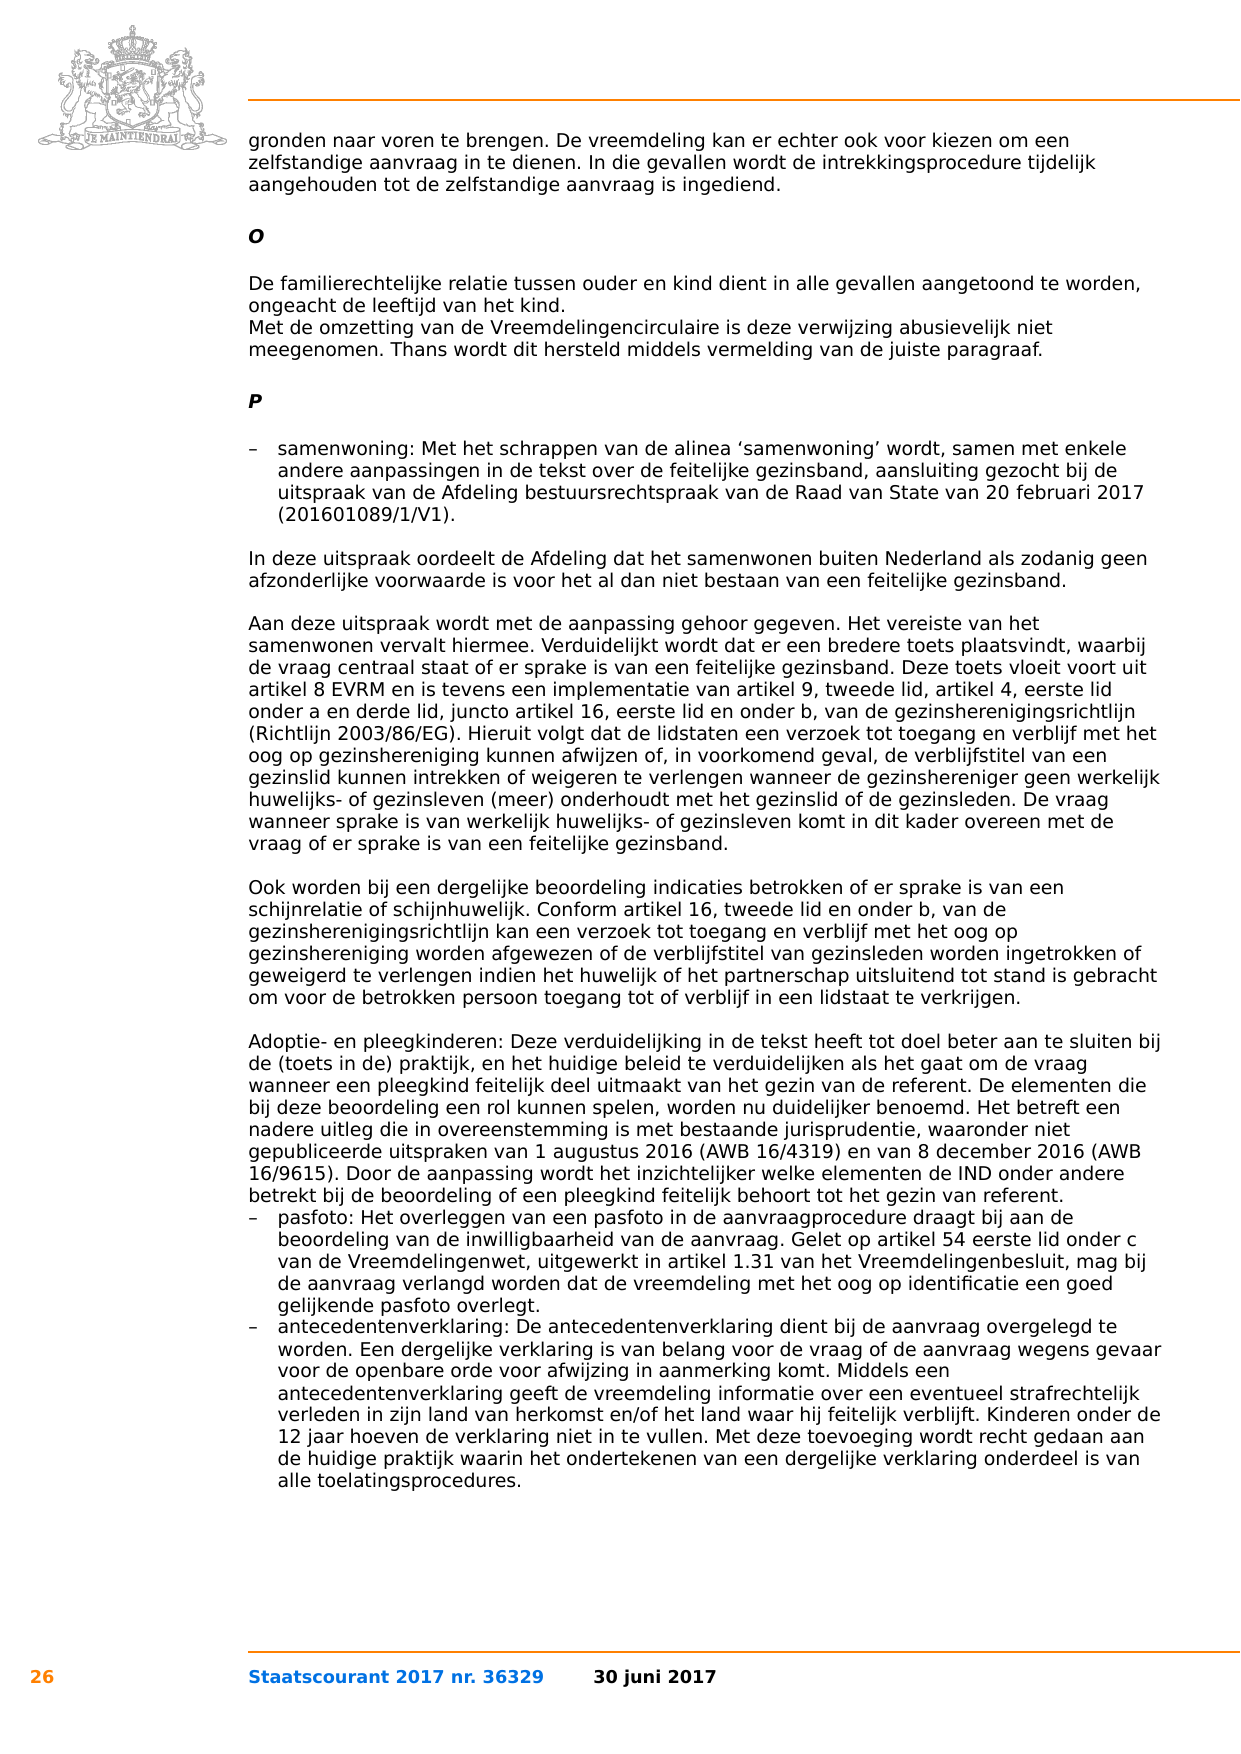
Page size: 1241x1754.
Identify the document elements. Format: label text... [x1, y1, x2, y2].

picture [38, 25, 227, 150]
text Ook worden bij een dergelijke beoordeling indicaties betrokken of er sprake is van een schijnrelatie of schijnhuwelijk. Conform artikel 16, tweede lid en onder b, van de gezinsherenigingsrichtlijn kan een verzoek tot toegang en verblijf met het oog op gezinshereniging worden afgewezen of de verblijfstitel van gezinsleden worden ingetrokken of geweigerd te verlengen indien het huwelijk of het partnerschap uitsluitend tot stand is gebracht om voor de betrokken persoon toegang tot of verblijf in een lidstaat te verkrijgen. [248, 877, 1163, 1009]
subtitle O [248, 226, 1163, 248]
text Met de omzetting van de Vreemdelingencirculaire is deze verwijzing abusievelijk niet meegenomen. Thans wordt dit hersteld middels vermelding van de juiste paragraaf. [248, 317, 1163, 361]
text – samenwoning: Met het schrappen van de alinea ‘samenwoning’ wordt, samen met enkele andere aanpassingen in de tekst over de feitelijke gezinsband, aansluiting gezocht bij de uitspraak van de Afdeling bestuursrechtspraak van de Raad van State van 20 februari 2017 (201601089/1/V1). [248, 438, 1163, 526]
text – antecedentenverklaring: De antecedentenverklaring dient bij de aanvraag overgelegd te worden. Een dergelijke verklaring is van belang voor de vraag of de aanvraag wegens gevaar voor de openbare orde voor afwijzing in aanmerking komt. Middels een antecedentenverklaring geeft de vreemdeling informatie over een eventueel strafrechtelijk verleden in zijn land van herkomst en/of het land waar hij feitelijk verblijft. Kinderen onder de 12 jaar hoeven de verklaring niet in te vullen. Met deze toevoeging wordt recht gedaan aan de huidige praktijk waarin het ondertekenen van een dergelijke verklaring onderdeel is van alle toelatingsprocedures. [248, 1316, 1163, 1492]
text Adoptie- en pleegkinderen: Deze verduidelijking in de tekst heeft tot doel beter aan te sluiten bij de (toets in de) praktijk, en het huidige beleid te verduidelijken als het gaat om de vraag wanneer een pleegkind feitelijk deel uitmaakt van het gezin van de referent. De elementen die bij deze beoordeling een rol kunnen spelen, worden nu duidelijker benoemd. Het betreft een nadere uitleg die in overeenstemming is met bestaande jurisprudentie, waaronder niet gepubliceerde uitspraken van 1 augustus 2016 (AWB 16/4319) en van 8 december 2016 (AWB 16/9615). Door de aanpassing wordt het inzichtelijker welke elementen de IND onder andere betrekt bij de beoordeling of een pleegkind feitelijk behoort tot het gezin van referent. [248, 1031, 1163, 1207]
text Aan deze uitspraak wordt met de aanpassing gehoor gegeven. Het vereiste van het samenwonen vervalt hiermee. Verduidelijkt wordt dat er een bredere toets plaatsvindt, waarbij de vraag centraal staat of er sprake is van een feitelijke gezinsband. Deze toets vloeit voort uit artikel 8 EVRM en is tevens een implementatie van artikel 9, tweede lid, artikel 4, eerste lid onder a en derde lid, juncto artikel 16, eerste lid en onder b, van de gezinsherenigingsrichtlijn (Richtlijn 2003/86/EG). Hieruit volgt dat de lidstaten een verzoek tot toegang en verblijf met het oog op gezinshereniging kunnen afwijzen of, in voorkomend geval, de verblijfstitel van een gezinslid kunnen intrekken of weigeren te verlengen wanneer de gezinshereniger geen werkelijk huwelijks- of gezinsleven (meer) onderhoudt met het gezinslid of de gezinsleden. De vraag wanneer sprake is van werkelijk huwelijks- of gezinsleven komt in dit kader overeen met de vraag of er sprake is van een feitelijke gezinsband. [248, 613, 1163, 855]
text gronden naar voren te brengen. De vreemdeling kan er echter ook voor kiezen om een zelfstandige aanvraag in te dienen. In die gevallen wordt de intrekkingsprocedure tijdelijk aangehouden tot de zelfstandige aanvraag is ingediend. [248, 130, 1163, 196]
text De familierechtelijke relatie tussen ouder en kind dient in alle gevallen aangetoond te worden, ongeacht de leeftijd van het kind. [248, 273, 1163, 317]
subtitle P [248, 391, 1163, 413]
text In deze uitspraak oordeelt de Afdeling dat het samenwonen buiten Nederland als zodanig geen afzonderlijke voorwaarde is voor het al dan niet bestaan van een feitelijke gezinsband. [248, 547, 1163, 591]
text – pasfoto: Het overleggen van een pasfoto in de aanvraagprocedure draagt bij aan de beoordeling van de inwilligbaarheid van de aanvraag. Gelet op artikel 54 eerste lid onder c van de Vreemdelingenwet, uitgewerkt in artikel 1.31 van het Vreemdelingenbesluit, mag bij de aanvraag verlangd worden dat de vreemdeling met het oog op identificatie een goed gelijkende pasfoto overlegt. [248, 1207, 1163, 1316]
